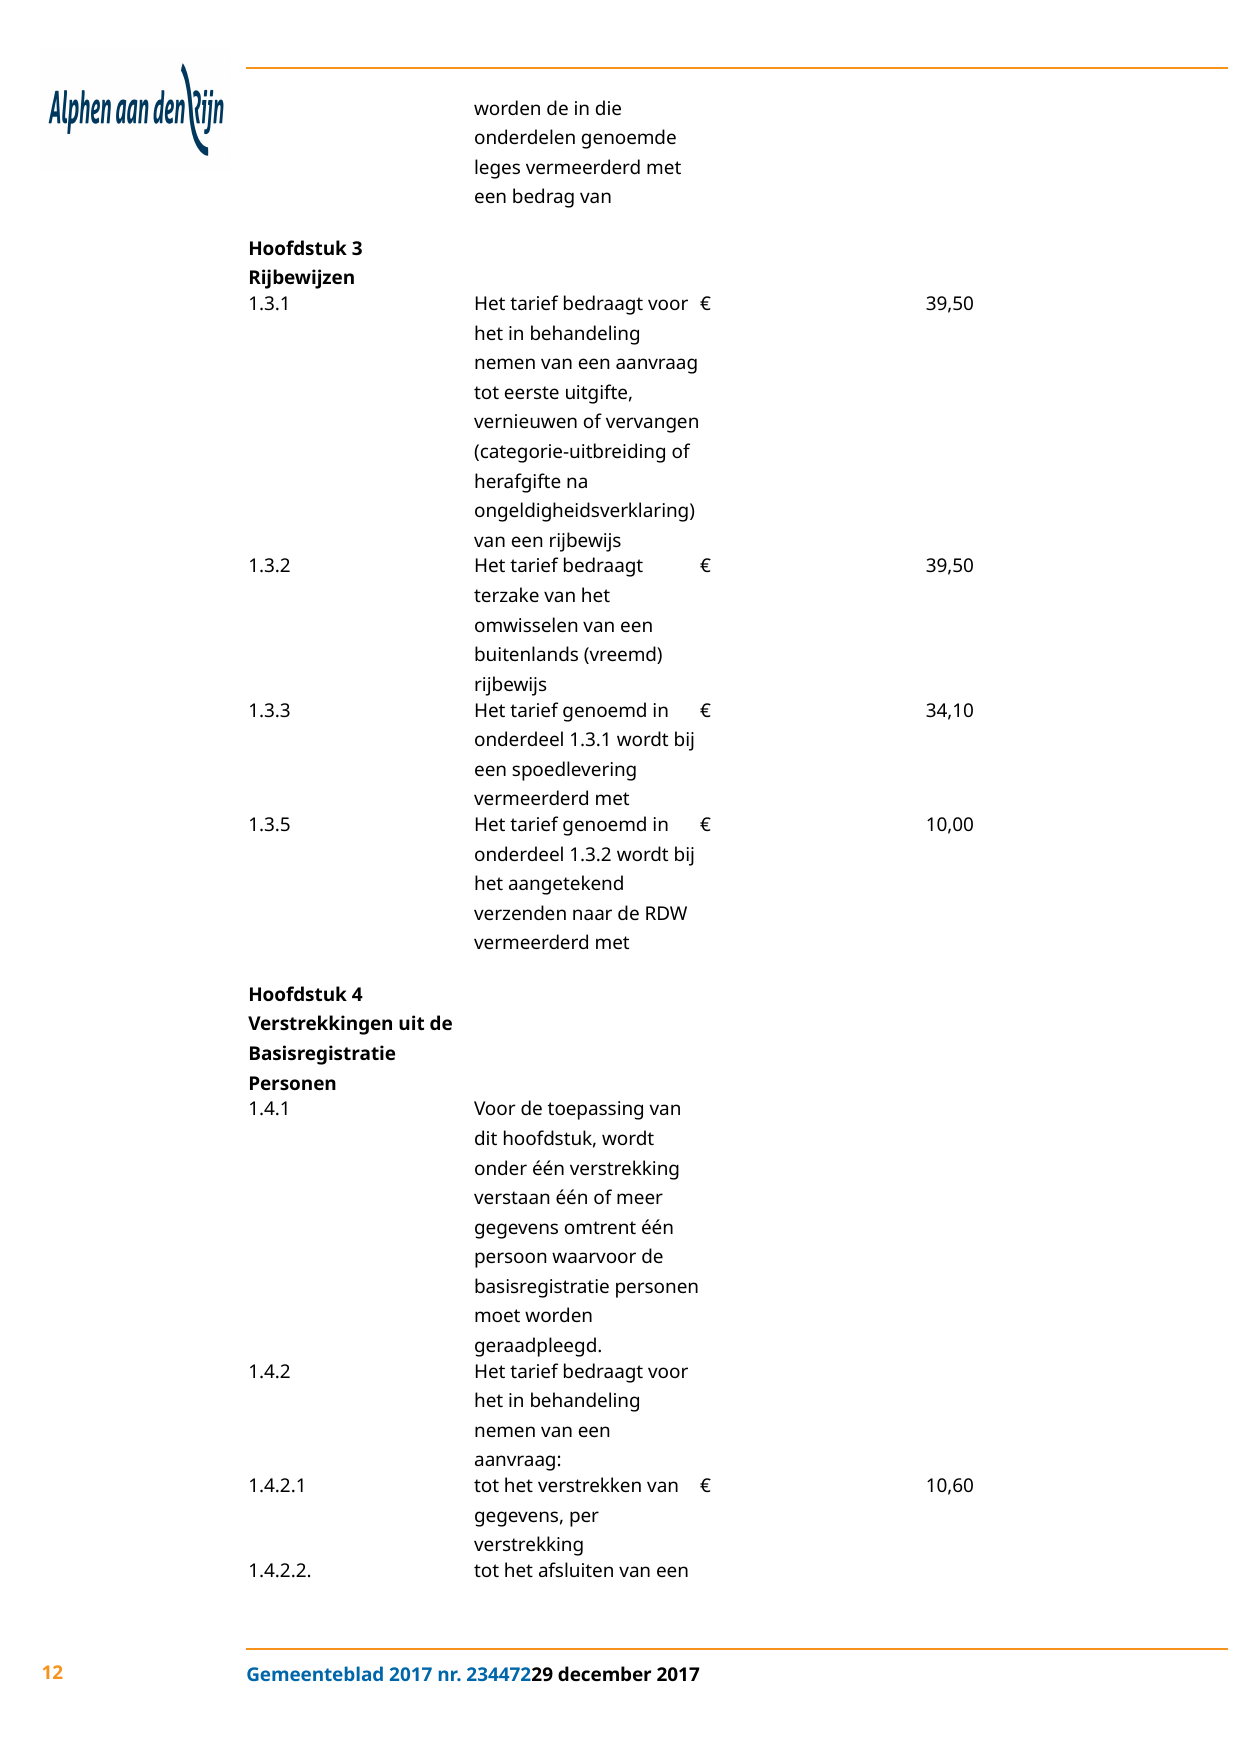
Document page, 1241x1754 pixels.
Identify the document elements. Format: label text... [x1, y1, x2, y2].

table_cell 1.3.2 [248, 553, 474, 697]
table_cell [248, 95, 474, 209]
table_cell Het tarief bedraagt terzake van het omwisselen van een buitenlands (vreemd) rijbewijs [474, 553, 700, 697]
table_cell € [700, 553, 926, 697]
table_cell 1.4.2.2. [248, 1557, 474, 1583]
table_cell [700, 209, 926, 235]
table_cell [926, 1358, 1152, 1472]
table_cell 39,50 [926, 553, 1152, 697]
table_cell [926, 981, 1152, 1096]
picture [41, 47, 231, 172]
table_cell 39,50 [926, 290, 1152, 553]
table_cell [474, 955, 700, 981]
table_cell Het tarief genoemd in onderdeel 1.3.1 wordt bij een spoedlevering vermeerderd met [474, 697, 700, 811]
table_cell Het tarief bedraagt voor het in behandeling nemen van een aanvraag tot eerste uitgifte, vernieuwen of vervangen (categorie-uitbreiding of herafgifte na ongeldigheidsverklaring) van een rijbewijs [474, 290, 700, 553]
table_cell [700, 95, 926, 209]
table_cell [700, 235, 926, 290]
table_cell [700, 955, 926, 981]
table_cell € [700, 697, 926, 811]
table_cell 1.4.2 [248, 1358, 474, 1472]
table_cell 1.4.1 [248, 1096, 474, 1358]
table_cell [926, 95, 1152, 209]
table_cell € [700, 1473, 926, 1557]
table_cell [248, 209, 474, 235]
table_cell [700, 1096, 926, 1358]
table_cell [700, 1557, 926, 1583]
table_cell [700, 1358, 926, 1472]
table_cell Voor de toepassing van dit hoofdstuk, wordt onder één verstrekking verstaan één of meer gegevens omtrent één persoon waarvoor de basisregistratie personen moet worden geraadpleegd. [474, 1096, 700, 1358]
table_cell € [700, 811, 926, 955]
table_cell [248, 955, 474, 981]
table_cell [926, 1557, 1152, 1583]
table_cell [926, 1096, 1152, 1358]
table_cell [926, 209, 1152, 235]
table_cell tot het verstrekken van gegevens, per verstrekking [474, 1473, 700, 1557]
table_cell 10,60 [926, 1473, 1152, 1557]
table_cell worden de in die onderdelen genoemde leges vermeerderd met een bedrag van [474, 95, 700, 209]
table_cell 34,10 [926, 697, 1152, 811]
table_cell [700, 981, 926, 1096]
table_cell [926, 955, 1152, 981]
table_cell [474, 209, 700, 235]
table_cell Het tarief bedraagt voor het in behandeling nemen van een aanvraag: [474, 1358, 700, 1472]
table_cell [474, 235, 700, 290]
table_cell [926, 235, 1152, 290]
table_cell Hoofdstuk 4 Verstrekkingen uit de Basisregistratie Personen [248, 981, 474, 1096]
table_cell 1.4.2.1 [248, 1473, 474, 1557]
table_cell 1.3.5 [248, 811, 474, 955]
table_cell Hoofdstuk 3 Rijbewijzen [248, 235, 474, 290]
table_cell Het tarief genoemd in onderdeel 1.3.2 wordt bij het aangetekend verzenden naar de RDW vermeerderd met [474, 811, 700, 955]
table_cell [474, 981, 700, 1096]
table_cell tot het afsluiten van een [474, 1557, 700, 1583]
table_cell 1.3.3 [248, 697, 474, 811]
table_cell € [700, 290, 926, 553]
table_cell 10,00 [926, 811, 1152, 955]
table_cell 1.3.1 [248, 290, 474, 553]
